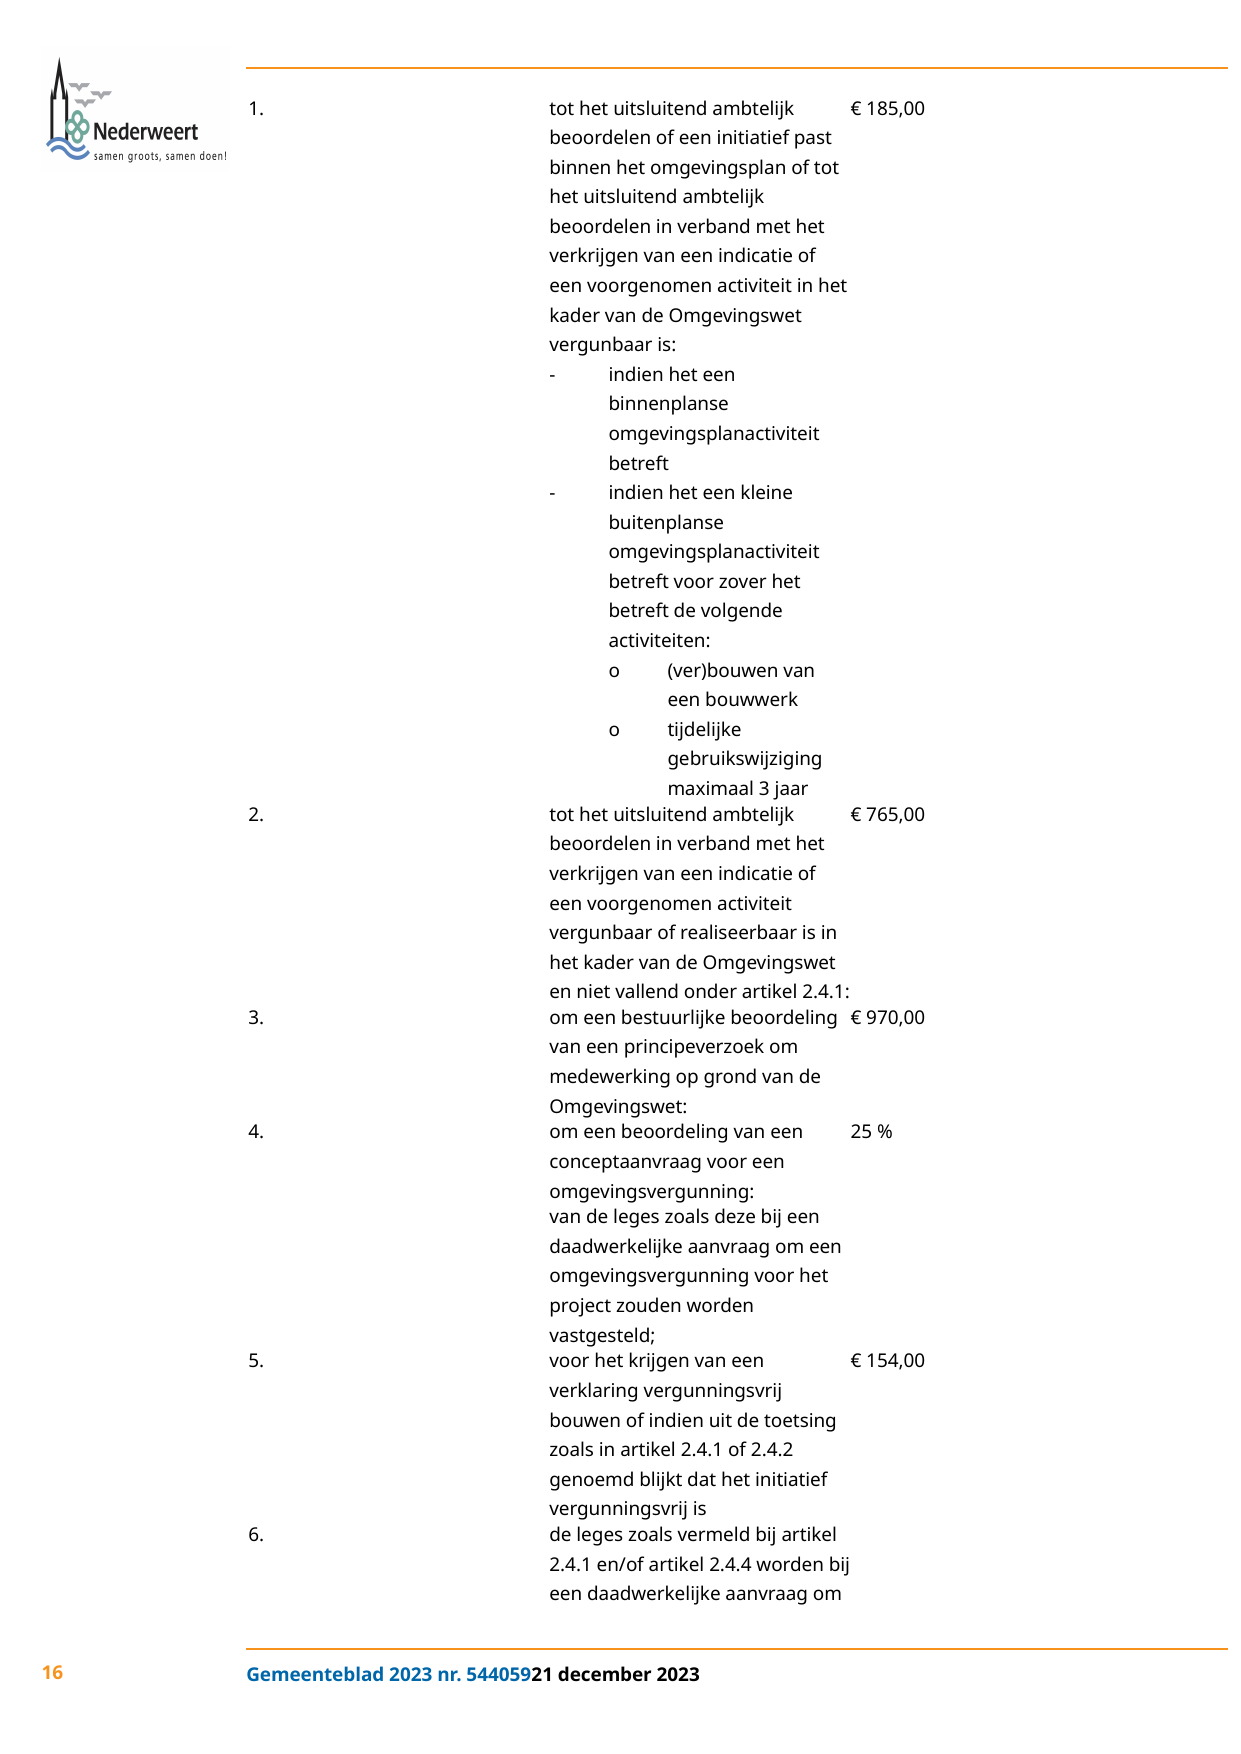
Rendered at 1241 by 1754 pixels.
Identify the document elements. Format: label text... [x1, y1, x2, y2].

table_cell 2. [248, 801, 549, 1004]
table_cell tot het uitsluitend ambtelijk beoordelen of een initiatief past binnen het omgevingsplan of tot het uitsluitend ambtelijk beoordelen in verband met het verkrijgen van een indicatie of een voorgenomen activiteit in het kader van de Omgevingswet vergunbaar is: indien het een binnenplanse omgevingsplanactiviteit betreft indien het een kleine buitenplanse omgevingsplanactiviteit betreft voor zover het betreft de volgende activiteiten: (ver)bouwen van een bouwwerk tijdelijke gebruikswijziging maximaal 3 jaar [549, 95, 850, 801]
table_cell 25 % [850, 1119, 1152, 1203]
table_cell 4. [248, 1119, 549, 1203]
table_cell tot het uitsluitend ambtelijk beoordelen in verband met het verkrijgen van een indicatie of een voorgenomen activiteit vergunbaar of realiseerbaar is in het kader van de Omgevingswet en niet vallend onder artikel 2.4.1: [549, 801, 850, 1004]
table_cell € 185,00 [850, 95, 1152, 801]
table_cell voor het krijgen van een verklaring vergunningsvrij bouwen of indien uit de toetsing zoals in artikel 2.4.1 of 2.4.2 genoemd blijkt dat het initiatief vergunningsvrij is [549, 1348, 850, 1521]
table_cell [248, 1204, 549, 1348]
table_cell de leges zoals vermeld bij artikel 2.4.1 en/of artikel 2.4.4 worden bij een daadwerkelijke aanvraag om [549, 1521, 850, 1606]
table_cell € 765,00 [850, 801, 1152, 1004]
table_cell van de leges zoals deze bij een daadwerkelijke aanvraag om een omgevingsvergunning voor het project zouden worden vastgesteld; [549, 1204, 850, 1348]
table_cell 5. [248, 1348, 549, 1521]
table_cell 3. [248, 1004, 549, 1119]
table_cell om een beoordeling van een conceptaanvraag voor een omgevingsvergunning: [549, 1119, 850, 1203]
table_cell 1. [248, 95, 549, 801]
table_cell € 154,00 [850, 1348, 1152, 1521]
table_cell [850, 1521, 1152, 1606]
table_cell [850, 1204, 1152, 1348]
table_cell om een bestuurlijke beoordeling van een principeverzoek om medewerking op grond van de Omgevingswet: [549, 1004, 850, 1119]
picture [41, 47, 231, 172]
table_cell € 970,00 [850, 1004, 1152, 1119]
table_cell 6. [248, 1521, 549, 1606]
